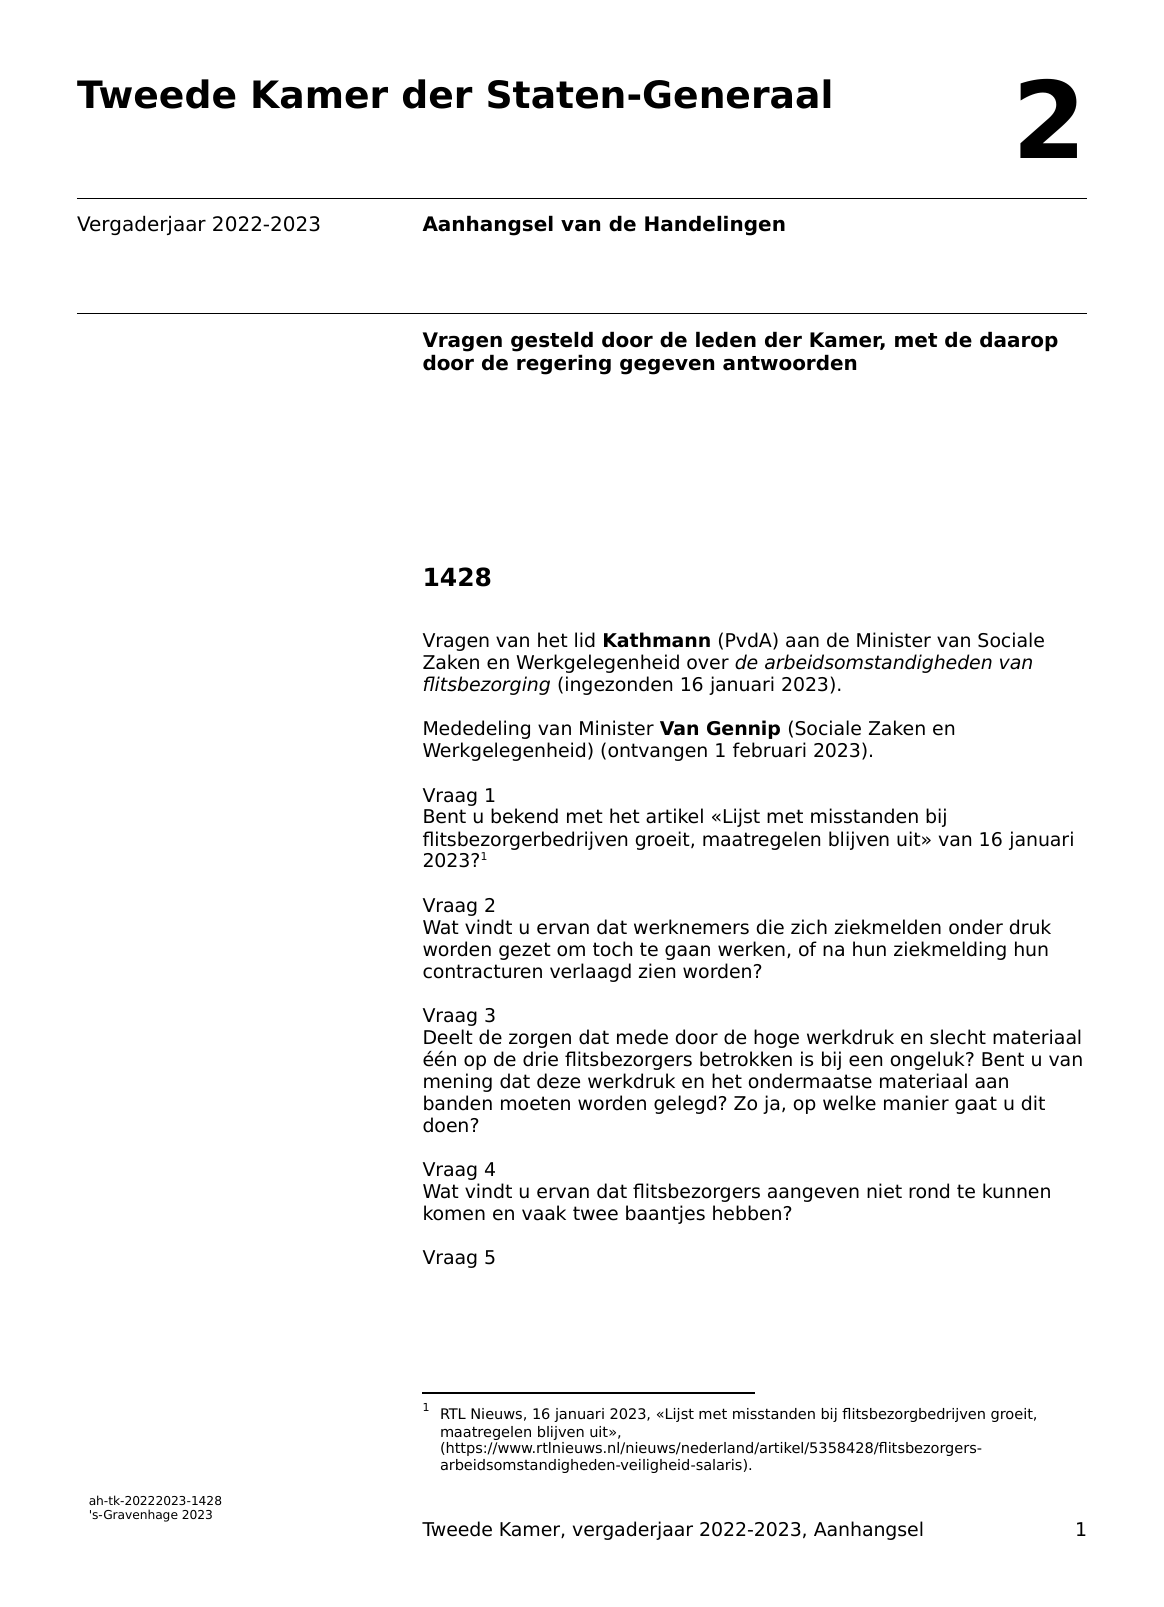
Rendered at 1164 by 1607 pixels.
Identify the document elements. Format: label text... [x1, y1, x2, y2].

text Vraag 3 [422, 1005, 1087, 1027]
table_cell Vergaderjaar 2022-2023 [77, 199, 422, 313]
text RTL Nieuws, 16 januari 2023, «Lijst met misstanden bij flitsbezorgbedrijven groeit, maatregelen blijven uit», (https://www.rtlnieuws.nl/nieuws/nederland/artikel/5358428/flitsbezorgers-arbeidsomstandigheden-veiligheid-salaris). [422, 1402, 1087, 1474]
text Vraag 4 [422, 1159, 1087, 1181]
text Wat vindt u ervan dat flitsbezorgers aangeven niet rond te kunnen komen en vaak twee baantjes hebben? [422, 1181, 1087, 1225]
text 's-Gravenhage 2023 [88, 1508, 323, 1522]
table_header 2 [886, 59, 1087, 198]
text 1428 [422, 563, 1087, 592]
text Vraag 2 [422, 894, 1087, 917]
table_cell Vragen gesteld door de leden der Kamer, met de daarop door de regering gegeven antwoorden [422, 314, 1087, 375]
text Vraag 5 [422, 1247, 1087, 1269]
text Mededeling van Minister Van Gennip (Sociale Zaken en Werkgelegenheid) (ontvangen 1 februari 2023). [422, 718, 1087, 762]
text Bent u bekend met het artikel «Lijst met misstanden bij flitsbezorgerbedrijven groeit, maatregelen blijven uit» van 16 januari 2023? [422, 806, 1087, 872]
text Vraag 1 [422, 784, 1087, 806]
table_cell Aanhangsel van de Handelingen [422, 199, 1087, 313]
text Wat vindt u ervan dat werknemers die zich ziekmelden onder druk worden gezet om toch te gaan werken, of na hun ziekmelding hun contracturen verlaagd zien worden? [422, 917, 1087, 982]
text Deelt de zorgen dat mede door de hoge werkdruk en slecht materiaal één op de drie flitsbezorgers betrokken is bij een ongeluk? Bent u van mening dat deze werkdruk en het ondermaatse materiaal aan banden moeten worden gelegd? Zo ja, op welke manier gaat u dit doen? [422, 1027, 1087, 1137]
table_cell [77, 314, 422, 375]
text ah-tk-20222023-1428 [88, 1494, 323, 1508]
table_header Tweede Kamer der Staten-Generaal [77, 59, 886, 198]
text Vragen van het lid Kathmann (PvdA) aan de Minister van Sociale Zaken en Werkgelegenheid over de arbeidsomstandigheden van flitsbezorging (ingezonden 16 januari 2023). [422, 630, 1087, 696]
